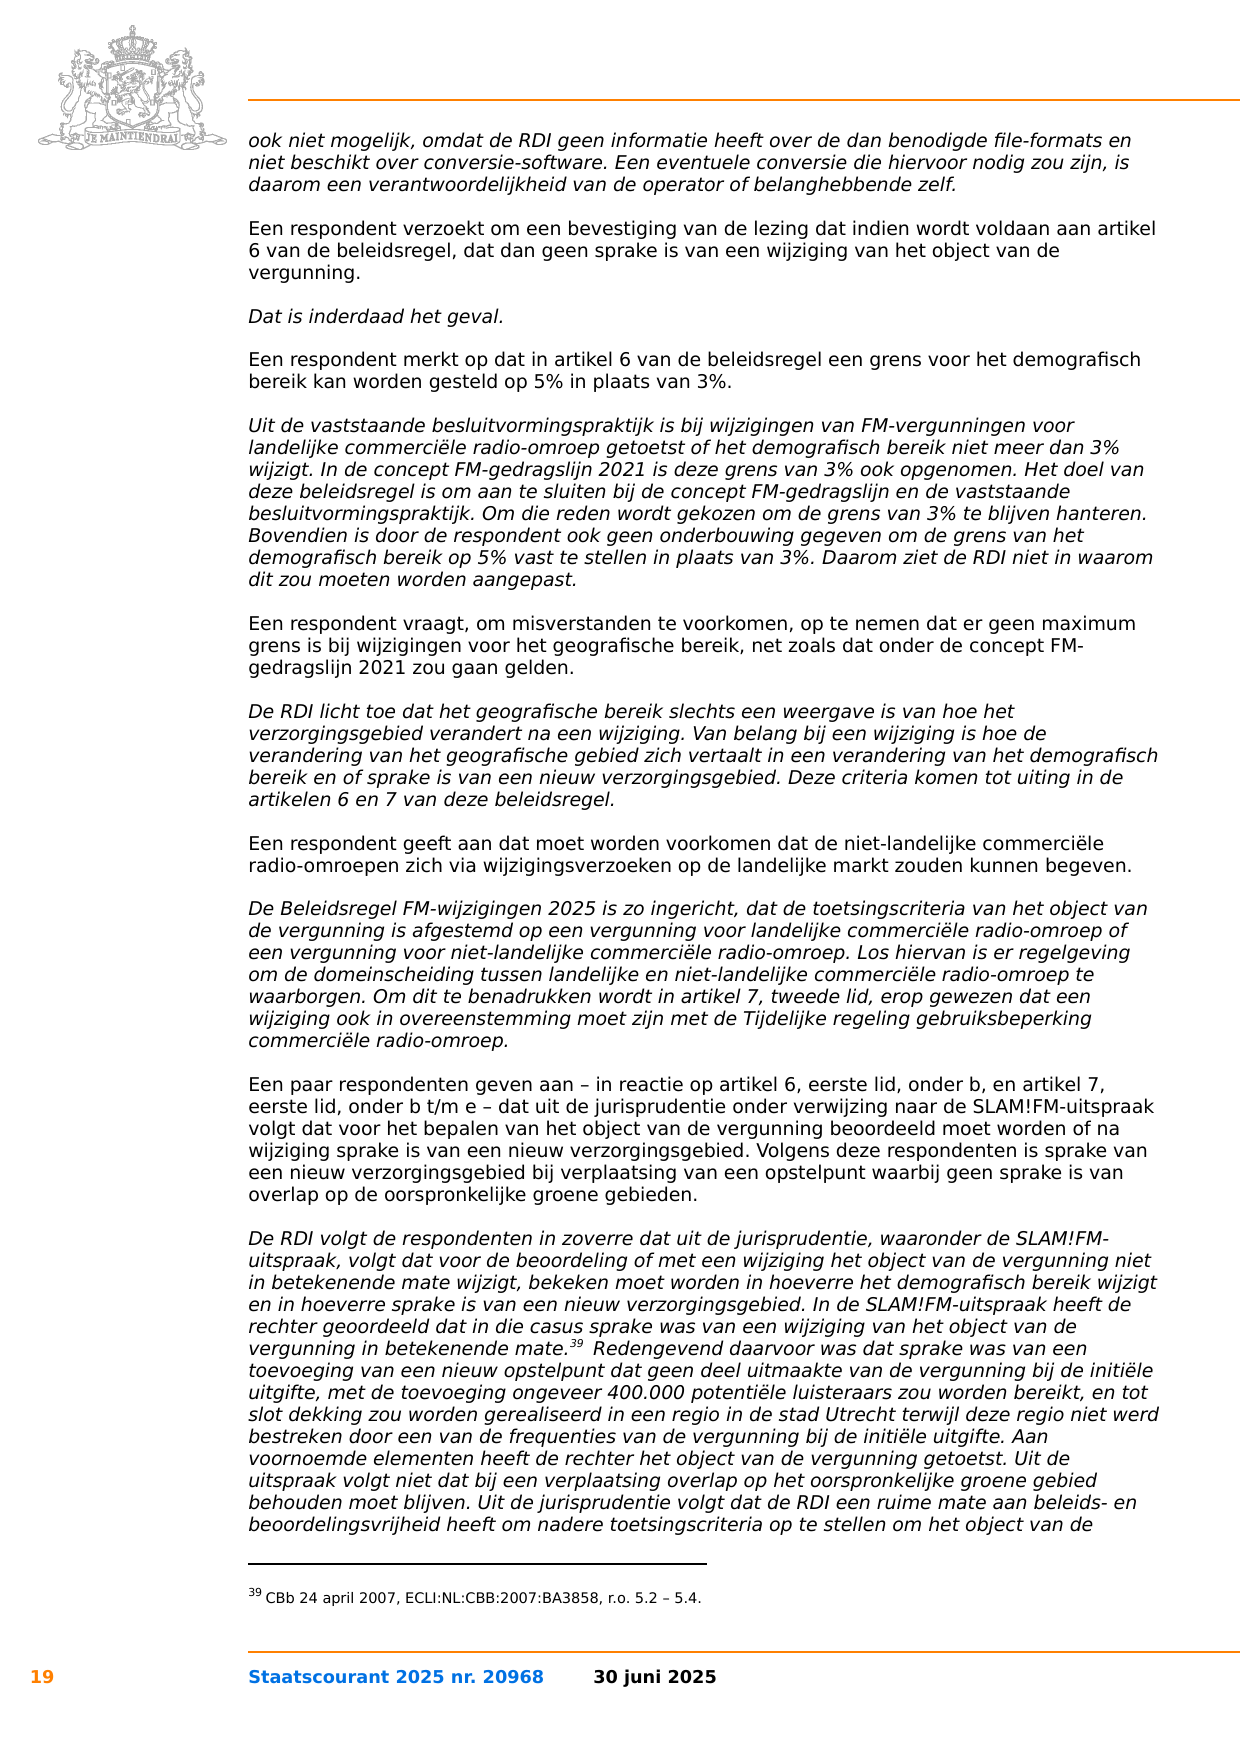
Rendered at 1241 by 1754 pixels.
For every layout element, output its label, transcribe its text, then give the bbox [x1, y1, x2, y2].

text Een respondent vraagt, om misverstanden te voorkomen, op te nemen dat er geen maximum grens is bij wijzigingen voor het geografische bereik, net zoals dat onder de concept FM-gedragslijn 2021 zou gaan gelden. [248, 613, 1163, 679]
text Een respondent geeft aan dat moet worden voorkomen dat de niet-landelijke commerciële radio-omroepen zich via wijzigingsverzoeken op de landelijke markt zouden kunnen begeven. [248, 832, 1163, 876]
text De RDI licht toe dat het geografische bereik slechts een weergave is van hoe het verzorgingsgebied verandert na een wijziging. Van belang bij een wijziging is hoe de verandering van het geografische gebied zich vertaalt in een verandering van het demografisch bereik en of sprake is van een nieuw verzorgingsgebied. Deze criteria komen tot uiting in de artikelen 6 en 7 van deze beleidsregel. [248, 701, 1163, 811]
text De RDI volgt de respondenten in zoverre dat uit de jurisprudentie, waaronder de SLAM!FM-uitspraak, volgt dat voor de beoordeling of met een wijziging het object van de vergunning niet in betekenende mate wijzigt, bekeken moet worden in hoeverre het demografisch bereik wijzigt en in hoeverre sprake is van een nieuw verzorgingsgebied. In de SLAM!FM-uitspraak heeft de rechter geoordeeld dat in die casus sprake was van een wijziging van het object van de vergunning in betekenende mate. Redengevend daarvoor was dat sprake was van een toevoeging van een nieuw opstelpunt dat geen deel uitmaakte van de vergunning bij de initiële uitgifte, met de toevoeging ongeveer 400.000 potentiële luisteraars zou worden bereikt, en tot slot dekking zou worden gerealiseerd in een regio in de stad Utrecht terwijl deze regio niet werd bestreken door een van de frequenties van de vergunning bij de initiële uitgifte. Aan voornoemde elementen heeft de rechter het object van de vergunning getoetst. Uit de uitspraak volgt niet dat bij een verplaatsing overlap op het oorspronkelijke groene gebied behouden moet blijven. Uit de jurisprudentie volgt dat de RDI een ruime mate aan beleids- en beoordelingsvrijheid heeft om nadere toetsingscriteria op te stellen om het object van de [248, 1228, 1163, 1536]
picture [38, 25, 227, 150]
text De Beleidsregel FM-wijzigingen 2025 is zo ingericht, dat de toetsingscriteria van het object van de vergunning is afgestemd op een vergunning voor landelijke commerciële radio-omroep of een vergunning voor niet-landelijke commerciële radio-omroep. Los hiervan is er regelgeving om de domeinscheiding tussen landelijke en niet-landelijke commerciële radio-omroep te waarborgen. Om dit te benadrukken wordt in artikel 7, tweede lid, erop gewezen dat een wijziging ook in overeenstemming moet zijn met de Tijdelijke regeling gebruiksbeperking commerciële radio-omroep. [248, 898, 1163, 1052]
text Dat is inderdaad het geval. [248, 306, 1163, 327]
text Een paar respondenten geven aan – in reactie op artikel 6, eerste lid, onder b, en artikel 7, eerste lid, onder b t/m e – dat uit de jurisprudentie onder verwijzing naar de SLAM!FM-uitspraak volgt dat voor het bepalen van het object van de vergunning beoordeeld moet worden of na wijziging sprake is van een nieuw verzorgingsgebied. Volgens deze respondenten is sprake van een nieuw verzorgingsgebied bij verplaatsing van een opstelpunt waarbij geen sprake is van overlap op de oorspronkelijke groene gebieden. [248, 1074, 1163, 1206]
text Een respondent merkt op dat in artikel 6 van de beleidsregel een grens voor het demografisch bereik kan worden gesteld op 5% in plaats van 3%. [248, 349, 1163, 393]
text CBb 24 april 2007, ECLI:NL:CBB:2007:BA3858, r.o. 5.2 – 5.4. [248, 1586, 1163, 1608]
text Een respondent verzoekt om een bevestiging van de lezing dat indien wordt voldaan aan artikel 6 van de beleidsregel, dat dan geen sprake is van een wijziging van het object van de vergunning. [248, 218, 1163, 284]
text ook niet mogelijk, omdat de RDI geen informatie heeft over de dan benodigde file-formats en niet beschikt over conversie-software. Een eventuele conversie die hiervoor nodig zou zijn, is daarom een verantwoordelijkheid van de operator of belanghebbende zelf. [248, 130, 1163, 196]
text Uit de vaststaande besluitvormingspraktijk is bij wijzigingen van FM-vergunningen voor landelijke commerciële radio-omroep getoetst of het demografisch bereik niet meer dan 3% wijzigt. In de concept FM-gedragslijn 2021 is deze grens van 3% ook opgenomen. Het doel van deze beleidsregel is om aan te sluiten bij de concept FM-gedragslijn en de vaststaande besluitvormingspraktijk. Om die reden wordt gekozen om de grens van 3% te blijven hanteren. Bovendien is door de respondent ook geen onderbouwing gegeven om de grens van het demografisch bereik op 5% vast te stellen in plaats van 3%. Daarom ziet de RDI niet in waarom dit zou moeten worden aangepast. [248, 415, 1163, 591]
